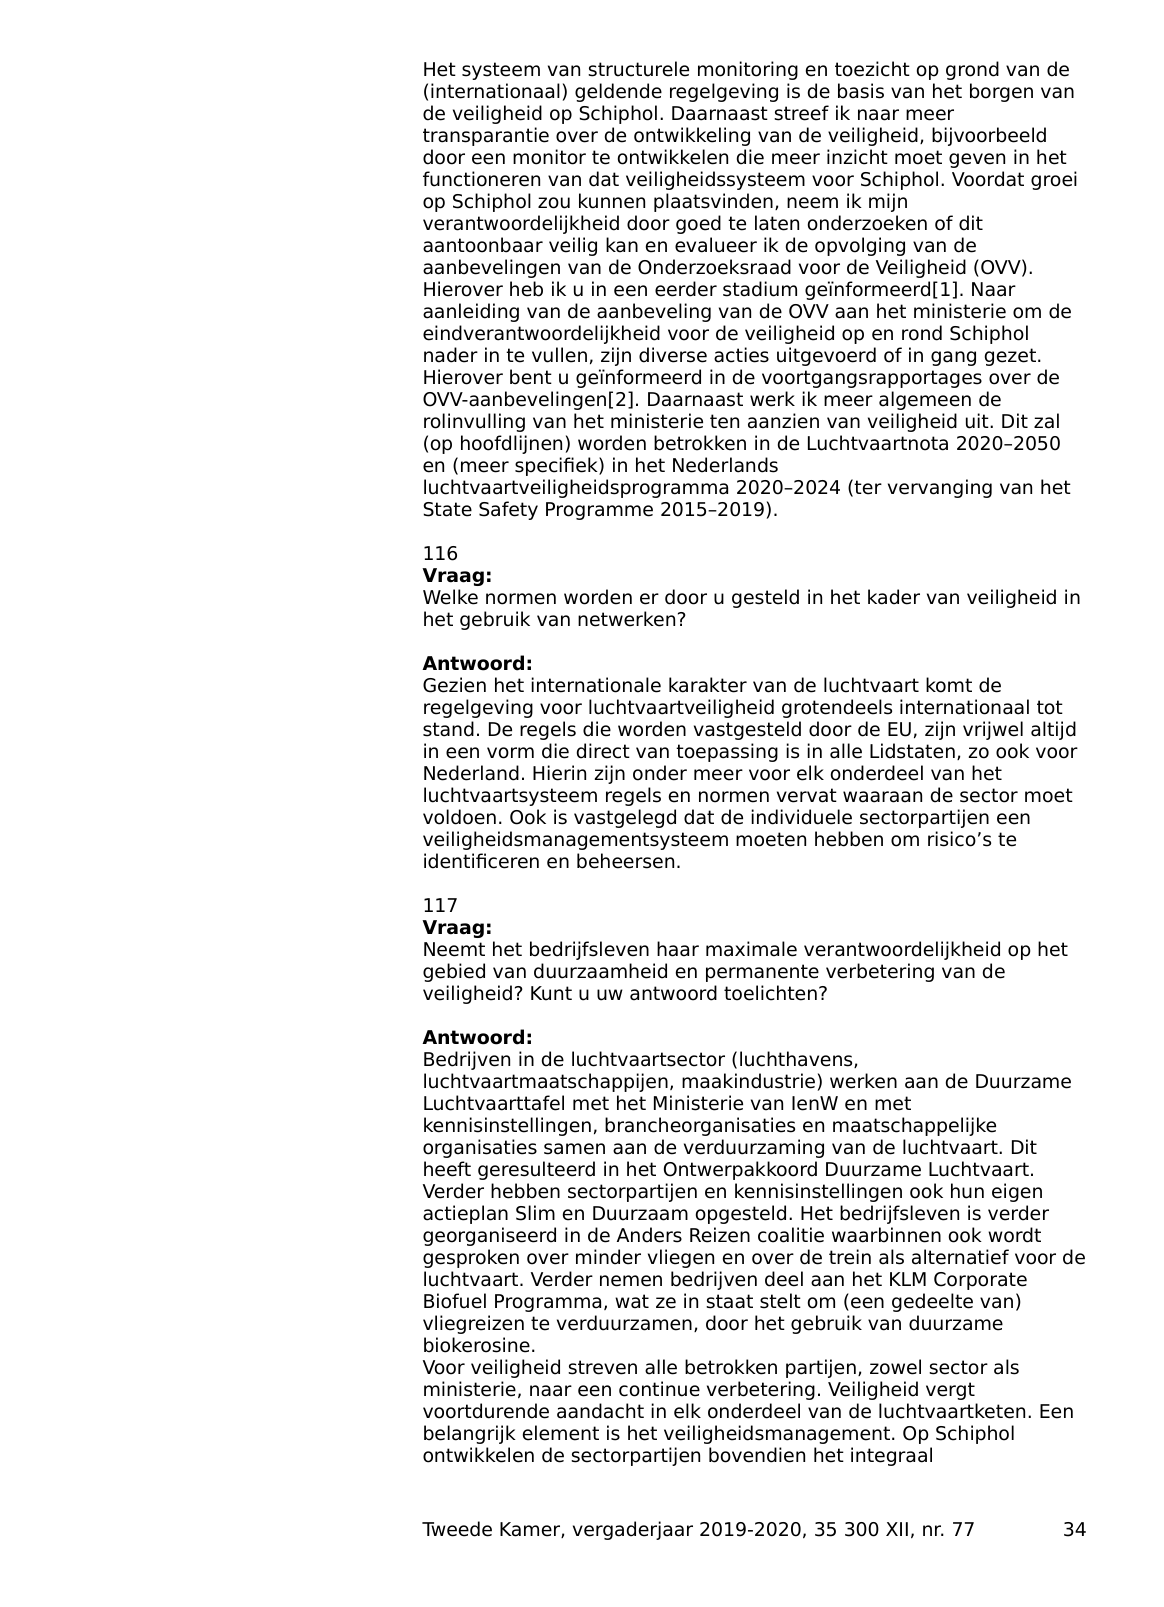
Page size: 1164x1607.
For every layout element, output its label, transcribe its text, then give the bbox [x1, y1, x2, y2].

text Gezien het internationale karakter van de luchtvaart komt de regelgeving voor luchtvaartveiligheid grotendeels internationaal tot stand. De regels die worden vastgesteld door de EU, zijn vrijwel altijd in een vorm die direct van toepassing is in alle Lidstaten, zo ook voor Nederland. Hierin zijn onder meer voor elk onderdeel van het luchtvaartsysteem regels en normen vervat waaraan de sector moet voldoen. Ook is vastgelegd dat de individuele sectorpartijen een veiligheidsmanagementsysteem moeten hebben om risico’s te identificeren en beheersen. [422, 675, 1087, 873]
text Antwoord: [422, 1027, 1087, 1049]
text Voor veiligheid streven alle betrokken partijen, zowel sector als ministerie, naar een continue verbetering. Veiligheid vergt voortdurende aandacht in elk onderdeel van de luchtvaartketen. Een belangrijk element is het veiligheidsmanagement. Op Schiphol ontwikkelen de sectorpartijen bovendien het integraal [422, 1357, 1087, 1467]
text Neemt het bedrijfsleven haar maximale verantwoordelijkheid op het gebied van duurzaamheid en permanente verbetering van de veiligheid? Kunt u uw antwoord toelichten? [422, 939, 1087, 1005]
text Bedrijven in de luchtvaartsector (luchthavens, luchtvaartmaatschappijen, maakindustrie) werken aan de Duurzame Luchtvaarttafel met het Ministerie van IenW en met kennisinstellingen, brancheorganisaties en maatschappelijke organisaties samen aan de verduurzaming van de luchtvaart. Dit heeft geresulteerd in het Ontwerpakkoord Duurzame Luchtvaart. Verder hebben sectorpartijen en kennisinstellingen ook hun eigen actieplan Slim en Duurzaam opgesteld. Het bedrijfsleven is verder georganiseerd in de Anders Reizen coalitie waarbinnen ook wordt gesproken over minder vliegen en over de trein als alternatief voor de luchtvaart. Verder nemen bedrijven deel aan het KLM Corporate Biofuel Programma, wat ze in staat stelt om (een gedeelte van) vliegreizen te verduurzamen, door het gebruik van duurzame biokerosine. [422, 1049, 1087, 1357]
text Welke normen worden er door u gesteld in het kader van veiligheid in het gebruik van netwerken? [422, 587, 1087, 631]
text Het systeem van structurele monitoring en toezicht op grond van de (internationaal) geldende regelgeving is de basis van het borgen van de veiligheid op Schiphol. Daarnaast streef ik naar meer transparantie over de ontwikkeling van de veiligheid, bijvoorbeeld door een monitor te ontwikkelen die meer inzicht moet geven in het functioneren van dat veiligheidssysteem voor Schiphol. Voordat groei op Schiphol zou kunnen plaatsvinden, neem ik mijn verantwoordelijkheid door goed te laten onderzoeken of dit aantoonbaar veilig kan en evalueer ik de opvolging van de aanbevelingen van de Onderzoeksraad voor de Veiligheid (OVV). Hierover heb ik u in een eerder stadium geïnformeerd[1]. Naar aanleiding van de aanbeveling van de OVV aan het ministerie om de eindverantwoordelijkheid voor de veiligheid op en rond Schiphol nader in te vullen, zijn diverse acties uitgevoerd of in gang gezet. Hierover bent u geïnformeerd in de voortgangsrapportages over de OVV-aanbevelingen[2]. Daarnaast werk ik meer algemeen de rolinvulling van het ministerie ten aanzien van veiligheid uit. Dit zal (op hoofdlijnen) worden betrokken in de Luchtvaartnota 2020–2050 en (meer specifiek) in het Nederlands luchtvaartveiligheidsprogramma 2020–2024 (ter vervanging van het State Safety Programme 2015–2019). [422, 59, 1087, 521]
text 116 [422, 543, 1087, 565]
text 117 [422, 895, 1087, 917]
text Antwoord: [422, 653, 1087, 675]
text Vraag: [422, 917, 1087, 939]
text Vraag: [422, 565, 1087, 587]
